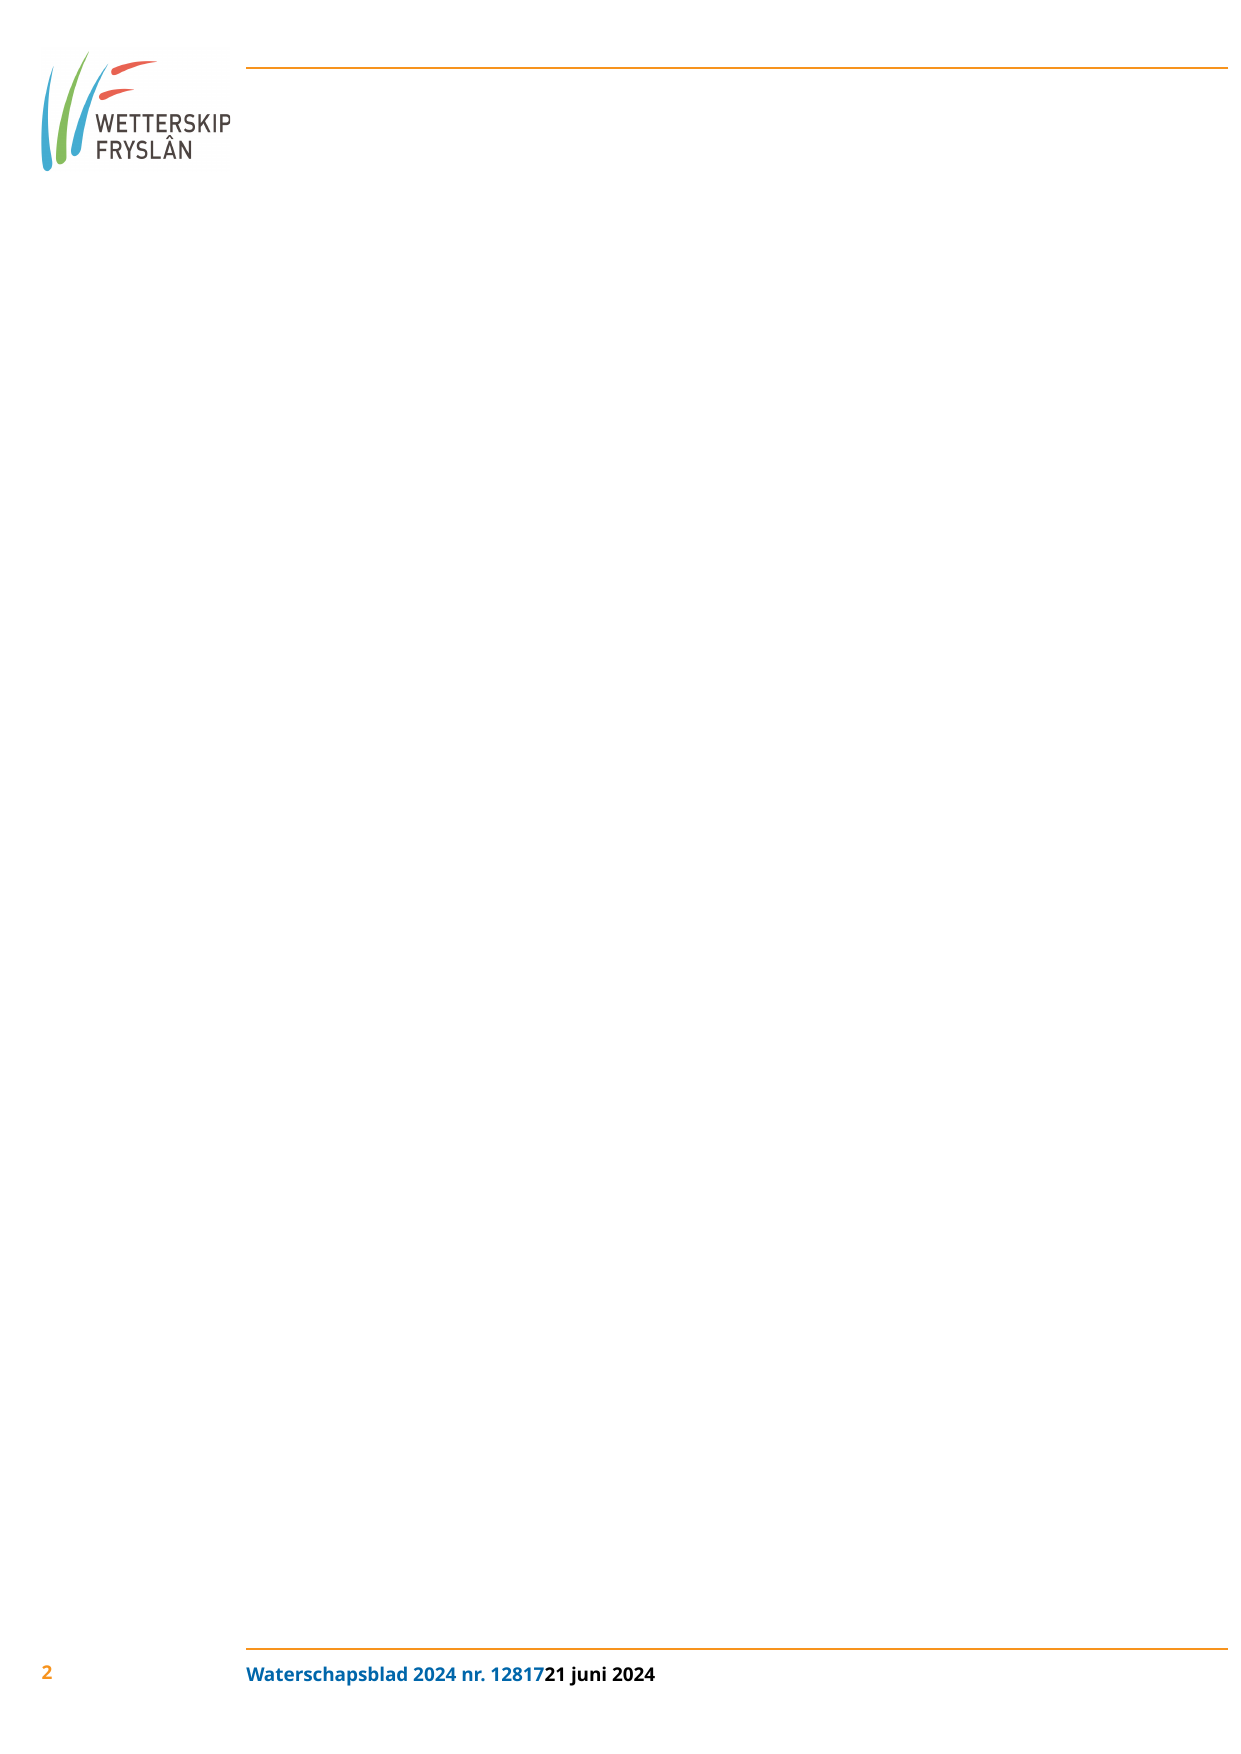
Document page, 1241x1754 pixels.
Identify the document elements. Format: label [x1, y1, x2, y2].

picture [41, 47, 231, 172]
